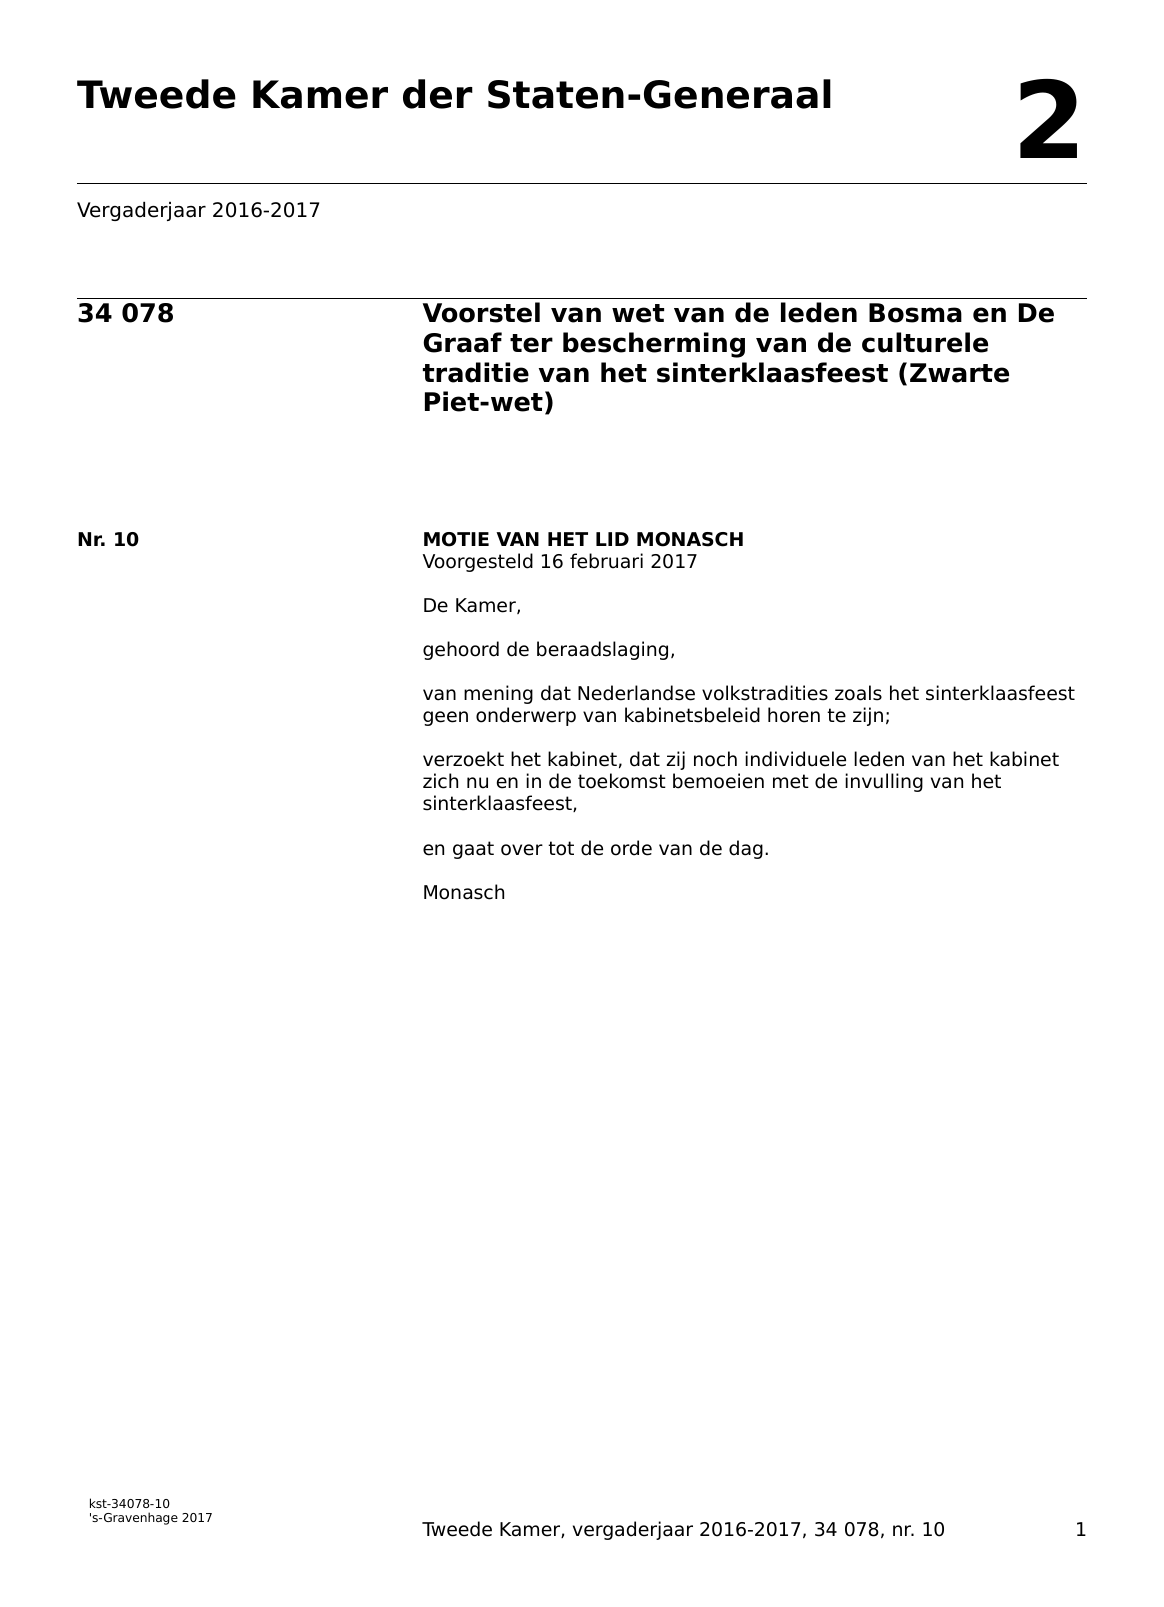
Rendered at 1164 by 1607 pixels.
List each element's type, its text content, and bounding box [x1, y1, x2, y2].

text 's-Gravenhage 2017 [88, 1511, 323, 1525]
text en gaat over tot de orde van de dag. [422, 837, 1087, 859]
text verzoekt het kabinet, dat zij noch individuele leden van het kabinet zich nu en in de toekomst bemoeien met de invulling van het sinterklaasfeest, [422, 749, 1087, 815]
text De Kamer, [422, 595, 1087, 617]
table_header 2 [886, 59, 1087, 183]
table_cell Vergaderjaar 2016-2017 [77, 184, 1087, 298]
table_header Tweede Kamer der Staten-Generaal [77, 59, 886, 183]
text Monasch [422, 882, 1087, 904]
text Voorgesteld 16 februari 2017 [422, 551, 1087, 573]
subtitle Nr. 10 MOTIE VAN HET LID MONASCH [77, 529, 1087, 551]
text gehoord de beraadslaging, [422, 639, 1087, 661]
text van mening dat Nederlandse volkstradities zoals het sinterklaasfeest geen onderwerp van kabinetsbeleid horen te zijn; [422, 683, 1087, 727]
text kst-34078-10 [88, 1497, 323, 1511]
subtitle 34 078 Voorstel van wet van de leden Bosma en De Graaf ter bescherming van de culturele traditie van het sinterklaasfeest (Zwarte Piet-wet) [77, 299, 1087, 418]
